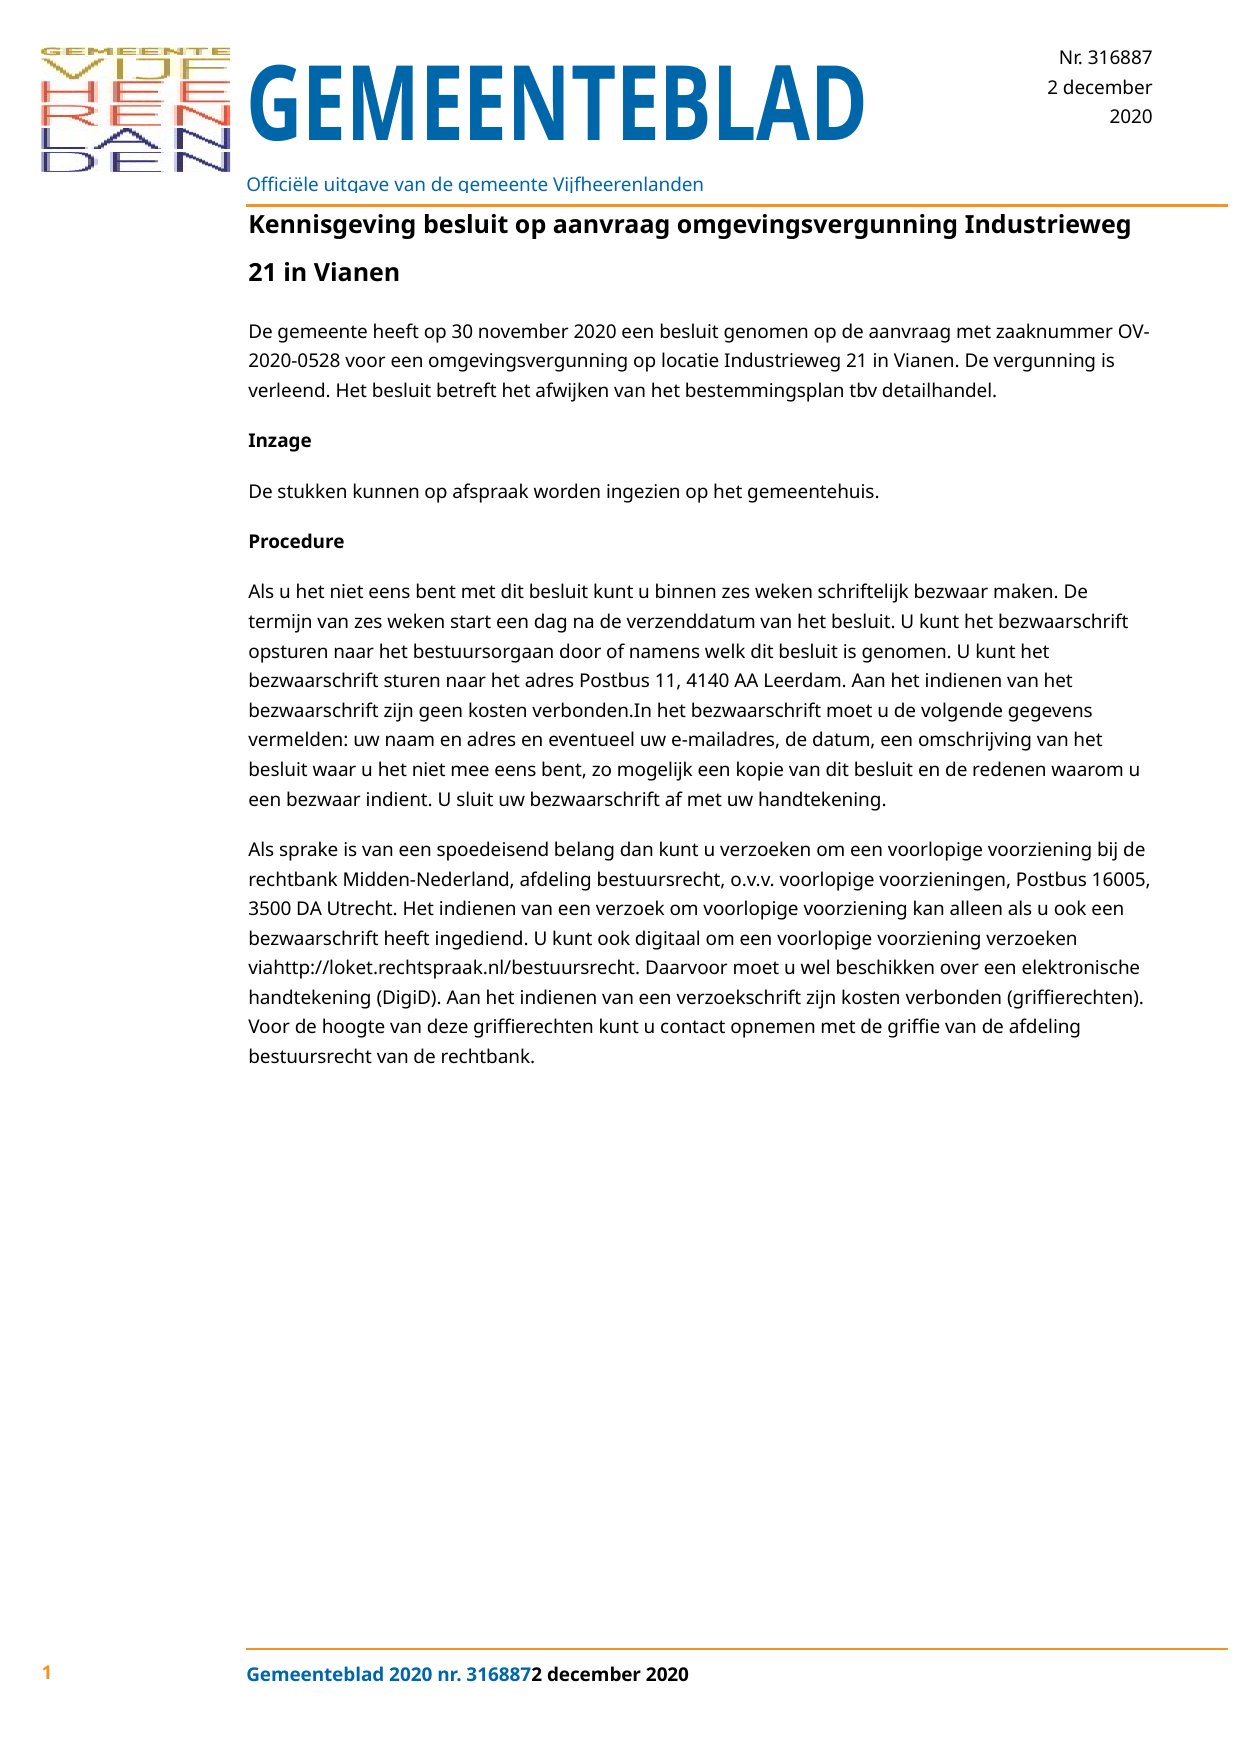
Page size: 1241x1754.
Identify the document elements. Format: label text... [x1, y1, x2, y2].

text De stukken kunnen op afspraak worden ingezien op het gemeentehuis. [248, 478, 1152, 504]
text Als u het niet eens bent met dit besluit kunt u binnen zes weken schriftelijk bezwaar maken. De termijn van zes weken start een dag na de verzenddatum van het besluit. U kunt het bezwaarschrift opsturen naar het bestuursorgaan door of namens welk dit besluit is genomen. U kunt het bezwaarschrift sturen naar het adres Postbus 11, 4140 AA Leerdam. Aan het indienen van het bezwaarschrift zijn geen kosten verbonden.In het bezwaarschrift moet u de volgende gegevens vermelden: uw naam en adres en eventueel uw e-mailadres, de datum, een omschrijving van het besluit waar u het niet mee eens bent, zo mogelijk een kopie van dit besluit en de redenen waarom u een bezwaar indient. U sluit uw bezwaarschrift af met uw handtekening. [248, 579, 1152, 812]
text Procedure [248, 528, 1152, 554]
text Kennisgeving besluit op aanvraag omgevingsvergunning Industrieweg 21 in Vianen [248, 207, 1152, 288]
text Inzage [248, 427, 1152, 453]
text De gemeente heeft op 30 november 2020 een besluit genomen op de aanvraag met zaaknummer OV-2020-0528 voor een omgevingsvergunning op locatie Industrieweg 21 in Vianen. De vergunning is verleend. Het besluit betreft het afwijken van het bestemmingsplan tbv detailhandel. [248, 318, 1152, 403]
picture [41, 47, 231, 172]
text Als sprake is van een spoedeisend belang dan kunt u verzoeken om een voorlopige voorziening bij de rechtbank Midden-Nederland, afdeling bestuursrecht, o.v.v. voorlopige voorzieningen, Postbus 16005, 3500 DA Utrecht. Het indienen van een verzoek om voorlopige voorziening kan alleen als u ook een bezwaarschrift heeft ingediend. U kunt ook digitaal om een voorlopige voorziening verzoeken viahttp://loket.rechtspraak.nl/bestuursrecht. Daarvoor moet u wel beschikken over een elektronische handtekening (DigiD). Aan het indienen van een verzoekschrift zijn kosten verbonden (griffierechten). Voor de hoogte van deze griffierechten kunt u contact opnemen met de griffie van de afdeling bestuursrecht van de rechtbank. [248, 836, 1152, 1069]
